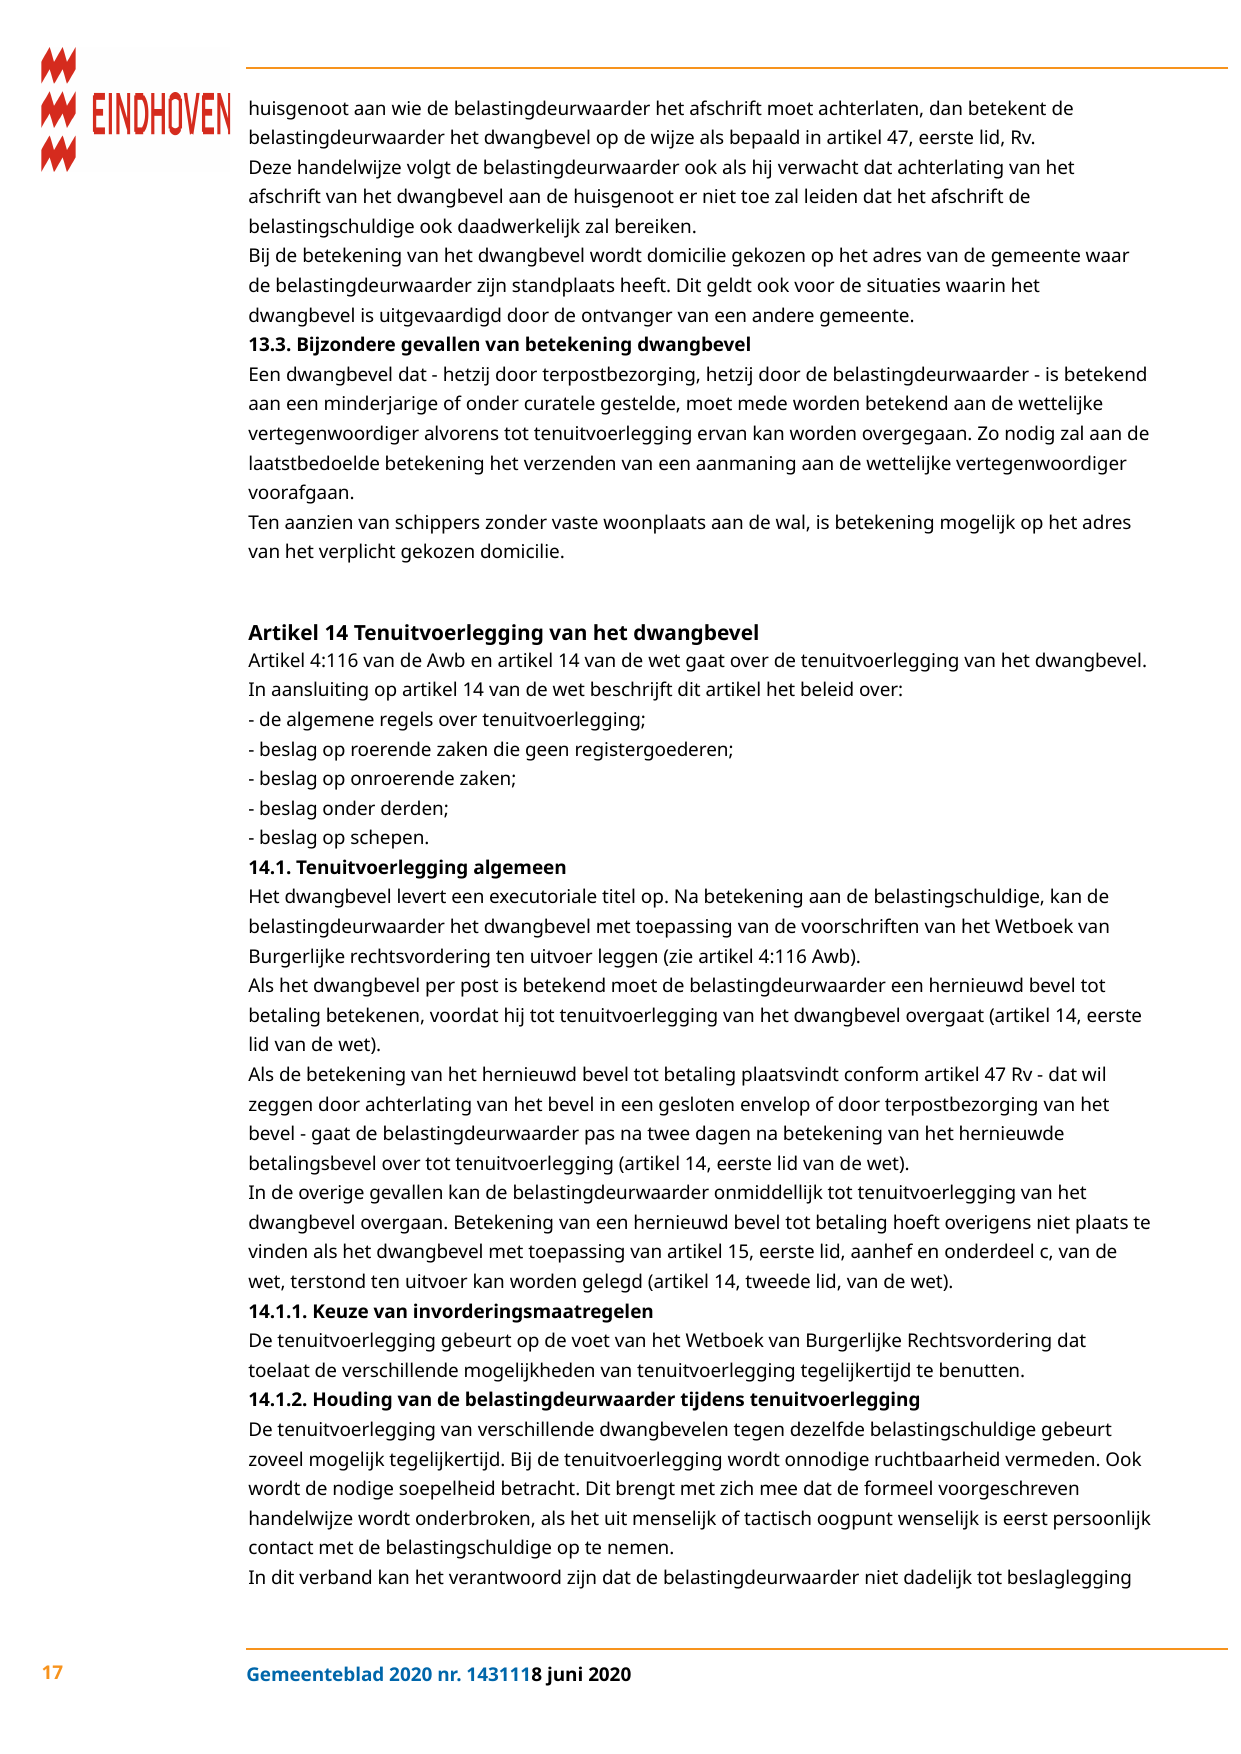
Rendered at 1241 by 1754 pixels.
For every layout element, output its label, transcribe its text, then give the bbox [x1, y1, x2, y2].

text - beslag op schepen. [248, 824, 1152, 850]
text Artikel 14 Tenuitvoerlegging van het dwangbevel [248, 618, 1152, 647]
text 13.3. Bijzondere gevallen van betekening dwangbevel [248, 331, 1152, 357]
text 14.1.1. Keuze van invorderingsmaatregelen [248, 1298, 1152, 1323]
text Als het dwangbevel per post is betekend moet de belastingdeurwaarder een hernieuwd bevel tot betaling betekenen, voordat hij tot tenuitvoerlegging van het dwangbevel overgaat (artikel 14, eerste lid van de wet). [248, 972, 1152, 1057]
text Het dwangbevel levert een executoriale titel op. Na betekening aan de belastingschuldige, kan de belastingdeurwaarder het dwangbevel met toepassing van de voorschriften van het Wetboek van Burgerlijke rechtsvordering ten uitvoer leggen (zie artikel 4:116 Awb). [248, 884, 1152, 968]
text Als de betekening van het hernieuwd bevel tot betaling plaatsvindt conform artikel 47 Rv - dat wil zeggen door achterlating van het bevel in een gesloten envelop of door terpostbezorging van het bevel - gaat de belastingdeurwaarder pas na twee dagen na betekening van het hernieuwde betalingsbevel over tot tenuitvoerlegging (artikel 14, eerste lid van de wet). [248, 1061, 1152, 1176]
text Artikel 4:116 van de Awb en artikel 14 van de wet gaat over de tenuitvoerlegging van het dwangbevel. [248, 647, 1152, 673]
text 14.1. Tenuitvoerlegging algemeen [248, 854, 1152, 880]
text huisgenoot aan wie de belastingdeurwaarder het afschrift moet achterlaten, dan betekent de belastingdeurwaarder het dwangbevel op de wijze als bepaald in artikel 47, eerste lid, Rv. [248, 95, 1152, 150]
text 14.1.2. Houding van de belastingdeurwaarder tijdens tenuitvoerlegging [248, 1387, 1152, 1412]
text De tenuitvoerlegging gebeurt op de voet van het Wetboek van Burgerlijke Rechtsvordering dat toelaat de verschillende mogelijkheden van tenuitvoerlegging tegelijkertijd te benutten. [248, 1327, 1152, 1383]
text Bij de betekening van het dwangbevel wordt domicilie gekozen op het adres van de gemeente waar de belastingdeurwaarder zijn standplaats heeft. Dit geldt ook voor de situaties waarin het dwangbevel is uitgevaardigd door de ontvanger van een andere gemeente. [248, 243, 1152, 328]
text - beslag op roerende zaken die geen registergoederen; [248, 736, 1152, 761]
text Ten aanzien van schippers zonder vaste woonplaats aan de wal, is betekening mogelijk op het adres van het verplicht gekozen domicilie. [248, 509, 1152, 564]
text - beslag op onroerende zaken; [248, 765, 1152, 791]
text - beslag onder derden; [248, 795, 1152, 821]
text In de overige gevallen kan de belastingdeurwaarder onmiddellijk tot tenuitvoerlegging van het dwangbevel overgaan. Betekening van een hernieuwd bevel tot betaling hoeft overigens niet plaats te vinden als het dwangbevel met toepassing van artikel 15, eerste lid, aanhef en onderdeel c, van de wet, terstond ten uitvoer kan worden gelegd (artikel 14, tweede lid, van de wet). [248, 1179, 1152, 1294]
text In aansluiting op artikel 14 van de wet beschrijft dit artikel het beleid over: [248, 677, 1152, 702]
text Een dwangbevel dat - hetzij door terpostbezorging, hetzij door de belastingdeurwaarder - is betekend aan een minderjarige of onder curatele gestelde, moet mede worden betekend aan de wettelijke vertegenwoordiger alvorens tot tenuitvoerlegging ervan kan worden overgegaan. Zo nodig zal aan de laatstbedoelde betekening het verzenden van een aanmaning aan de wettelijke vertegenwoordiger voorafgaan. [248, 361, 1152, 505]
text In dit verband kan het verantwoord zijn dat de belastingdeurwaarder niet dadelijk tot beslaglegging [248, 1564, 1152, 1590]
text - de algemene regels over tenuitvoerlegging; [248, 706, 1152, 732]
text De tenuitvoerlegging van verschillende dwangbevelen tegen dezelfde belastingschuldige gebeurt zoveel mogelijk tegelijkertijd. Bij de tenuitvoerlegging wordt onnodige ruchtbaarheid vermeden. Ook wordt de nodige soepelheid betracht. Dit brengt met zich mee dat de formeel voorgeschreven handelwijze wordt onderbroken, als het uit menselijk of tactisch oogpunt wenselijk is eerst persoonlijk contact met de belastingschuldige op te nemen. [248, 1416, 1152, 1560]
text Deze handelwijze volgt de belastingdeurwaarder ook als hij verwacht dat achterlating van het afschrift van het dwangbevel aan de huisgenoot er niet toe zal leiden dat het afschrift de belastingschuldige ook daadwerkelijk zal bereiken. [248, 154, 1152, 239]
picture [41, 47, 231, 172]
